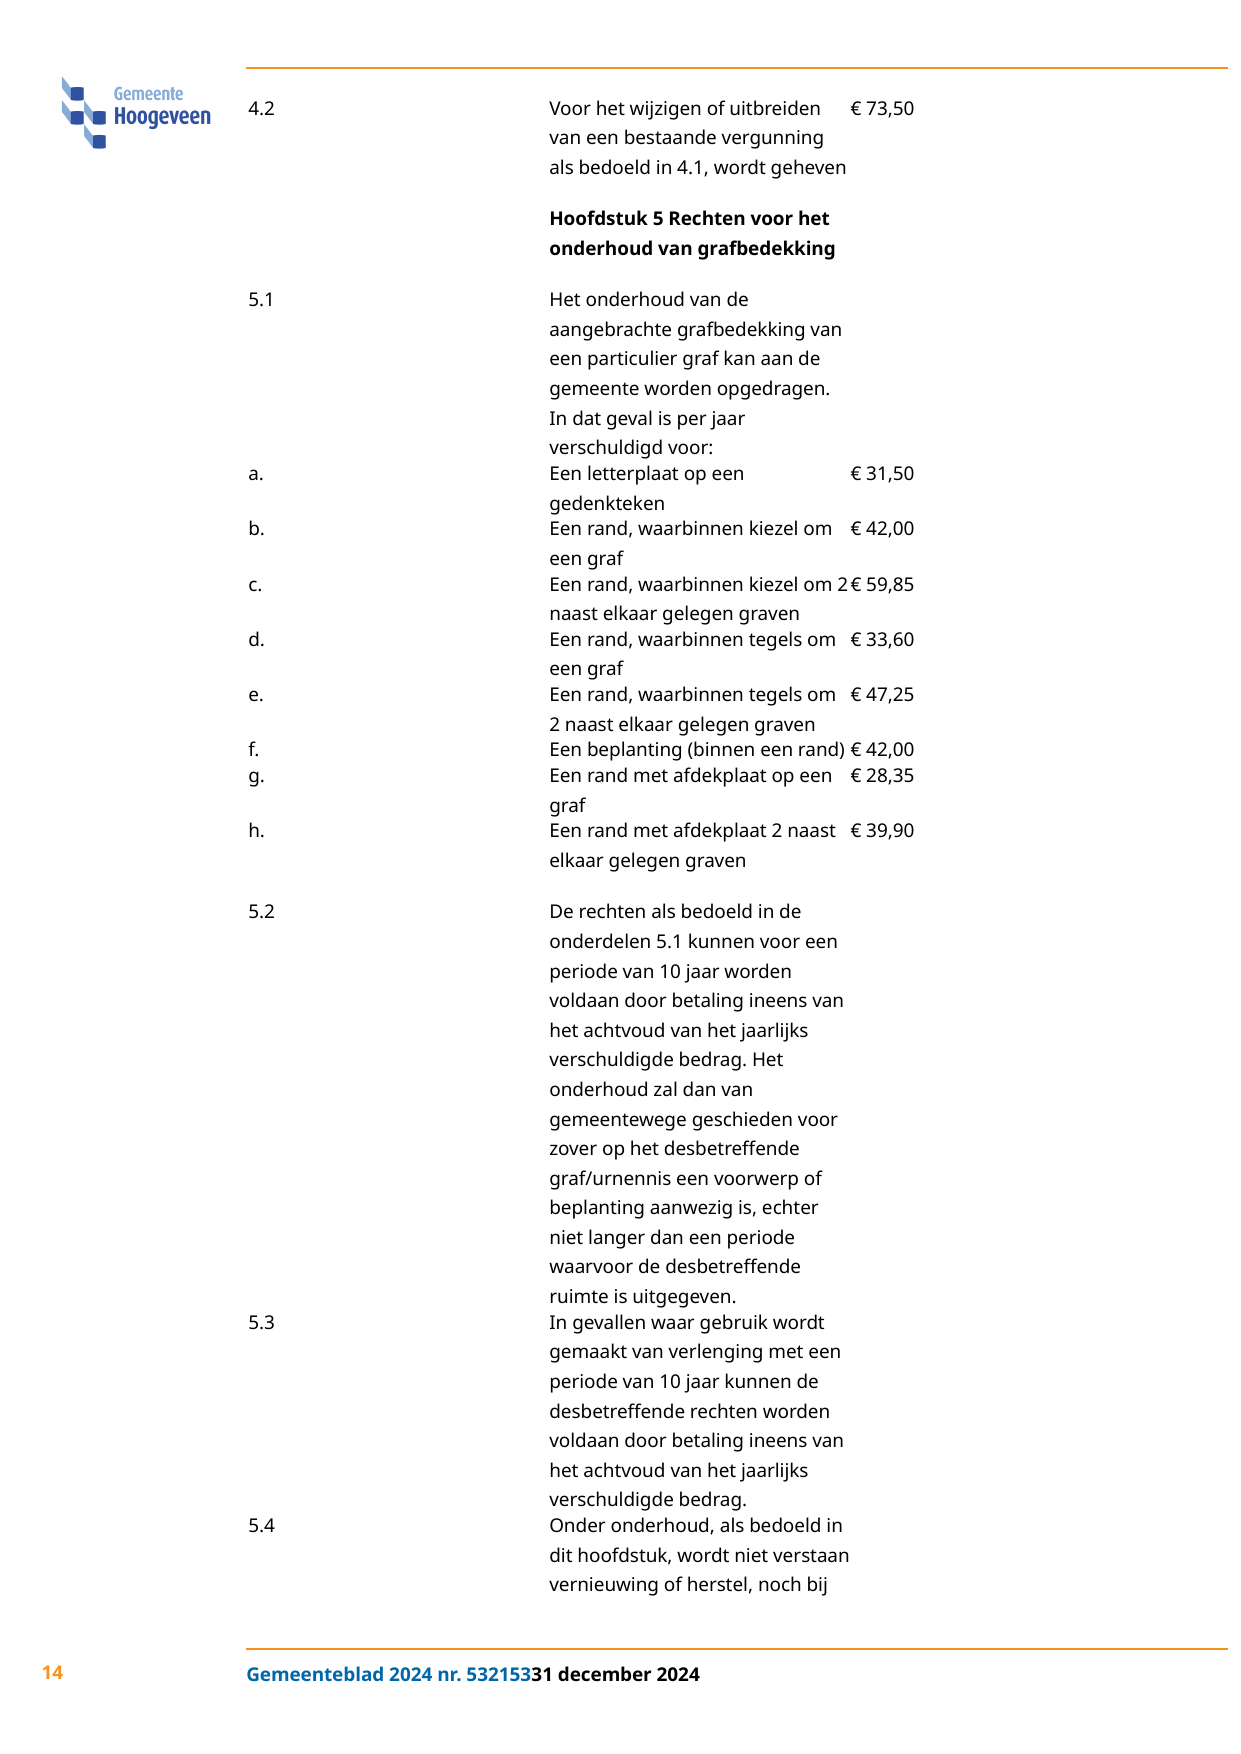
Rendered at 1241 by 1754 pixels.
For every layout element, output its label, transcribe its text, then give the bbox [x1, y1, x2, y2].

table_cell [248, 261, 549, 286]
table_cell [248, 205, 549, 261]
table_cell € 39,90 [850, 818, 1152, 873]
table_cell 4.2 [248, 95, 549, 180]
table_cell d. [248, 626, 549, 681]
table_cell € 47,25 [850, 681, 1152, 737]
table_cell [549, 180, 850, 205]
table_cell b. [248, 515, 549, 571]
table_cell € 31,50 [850, 460, 1152, 515]
table_cell 5.2 [248, 899, 549, 1309]
table_cell Onder onderhoud, als bedoeld in dit hoofdstuk, wordt niet verstaan vernieuwing of herstel, noch bij [549, 1512, 850, 1597]
table_cell € 42,00 [850, 737, 1152, 762]
table_cell € 28,35 [850, 763, 1152, 818]
table_cell Hoofdstuk 5 Rechten voor het onderhoud van grafbedekking [549, 205, 850, 261]
table_cell f. [248, 737, 549, 762]
table_cell 5.4 [248, 1512, 549, 1597]
table_cell Een rand, waarbinnen tegels om een graf [549, 626, 850, 681]
table_cell [248, 873, 549, 899]
table_cell [850, 180, 1152, 205]
table_cell Voor het wijzigen of uitbreiden van een bestaande vergunning als bedoeld in 4.1, wordt geheven [549, 95, 850, 180]
table_cell Een rand, waarbinnen kiezel om 2 naast elkaar gelegen graven [549, 571, 850, 626]
table_cell Een rand, waarbinnen kiezel om een graf [549, 515, 850, 571]
picture [41, 47, 231, 172]
table_cell h. [248, 818, 549, 873]
table_cell [549, 873, 850, 899]
table_cell [549, 261, 850, 286]
table_cell € 59,85 [850, 571, 1152, 626]
table_cell € 42,00 [850, 515, 1152, 571]
table_cell e. [248, 681, 549, 737]
table_cell Een rand, waarbinnen tegels om 2 naast elkaar gelegen graven [549, 681, 850, 737]
table_cell [850, 1309, 1152, 1512]
table_cell a. [248, 460, 549, 515]
table_cell [850, 873, 1152, 899]
table_cell [850, 1512, 1152, 1597]
table_cell [248, 180, 549, 205]
table_cell Een letterplaat op een gedenkteken [549, 460, 850, 515]
table_cell Een beplanting (binnen een rand) [549, 737, 850, 762]
table_cell c. [248, 571, 549, 626]
table_cell Het onderhoud van de aangebrachte grafbedekking van een particulier graf kan aan de gemeente worden opgedragen. In dat geval is per jaar verschuldigd voor: [549, 286, 850, 460]
table_cell € 33,60 [850, 626, 1152, 681]
table_cell Een rand met afdekplaat 2 naast elkaar gelegen graven [549, 818, 850, 873]
table_cell De rechten als bedoeld in de onderdelen 5.1 kunnen voor een periode van 10 jaar worden voldaan door betaling ineens van het achtvoud van het jaarlijks verschuldigde bedrag. Het onderhoud zal dan van gemeentewege geschieden voor zover op het desbetreffende graf/urnennis een voorwerp of beplanting aanwezig is, echter niet langer dan een periode waarvoor de desbetreffende ruimte is uitgegeven. [549, 899, 850, 1309]
table_cell 5.3 [248, 1309, 549, 1512]
table_cell Een rand met afdekplaat op een graf [549, 763, 850, 818]
table_cell 5.1 [248, 286, 549, 460]
table_cell [850, 286, 1152, 460]
table_cell [850, 261, 1152, 286]
table_cell [850, 899, 1152, 1309]
table_cell € 73,50 [850, 95, 1152, 180]
table_cell g. [248, 763, 549, 818]
table_cell [850, 205, 1152, 261]
table_cell In gevallen waar gebruik wordt gemaakt van verlenging met een periode van 10 jaar kunnen de desbetreffende rechten worden voldaan door betaling ineens van het achtvoud van het jaarlijks verschuldigde bedrag. [549, 1309, 850, 1512]
